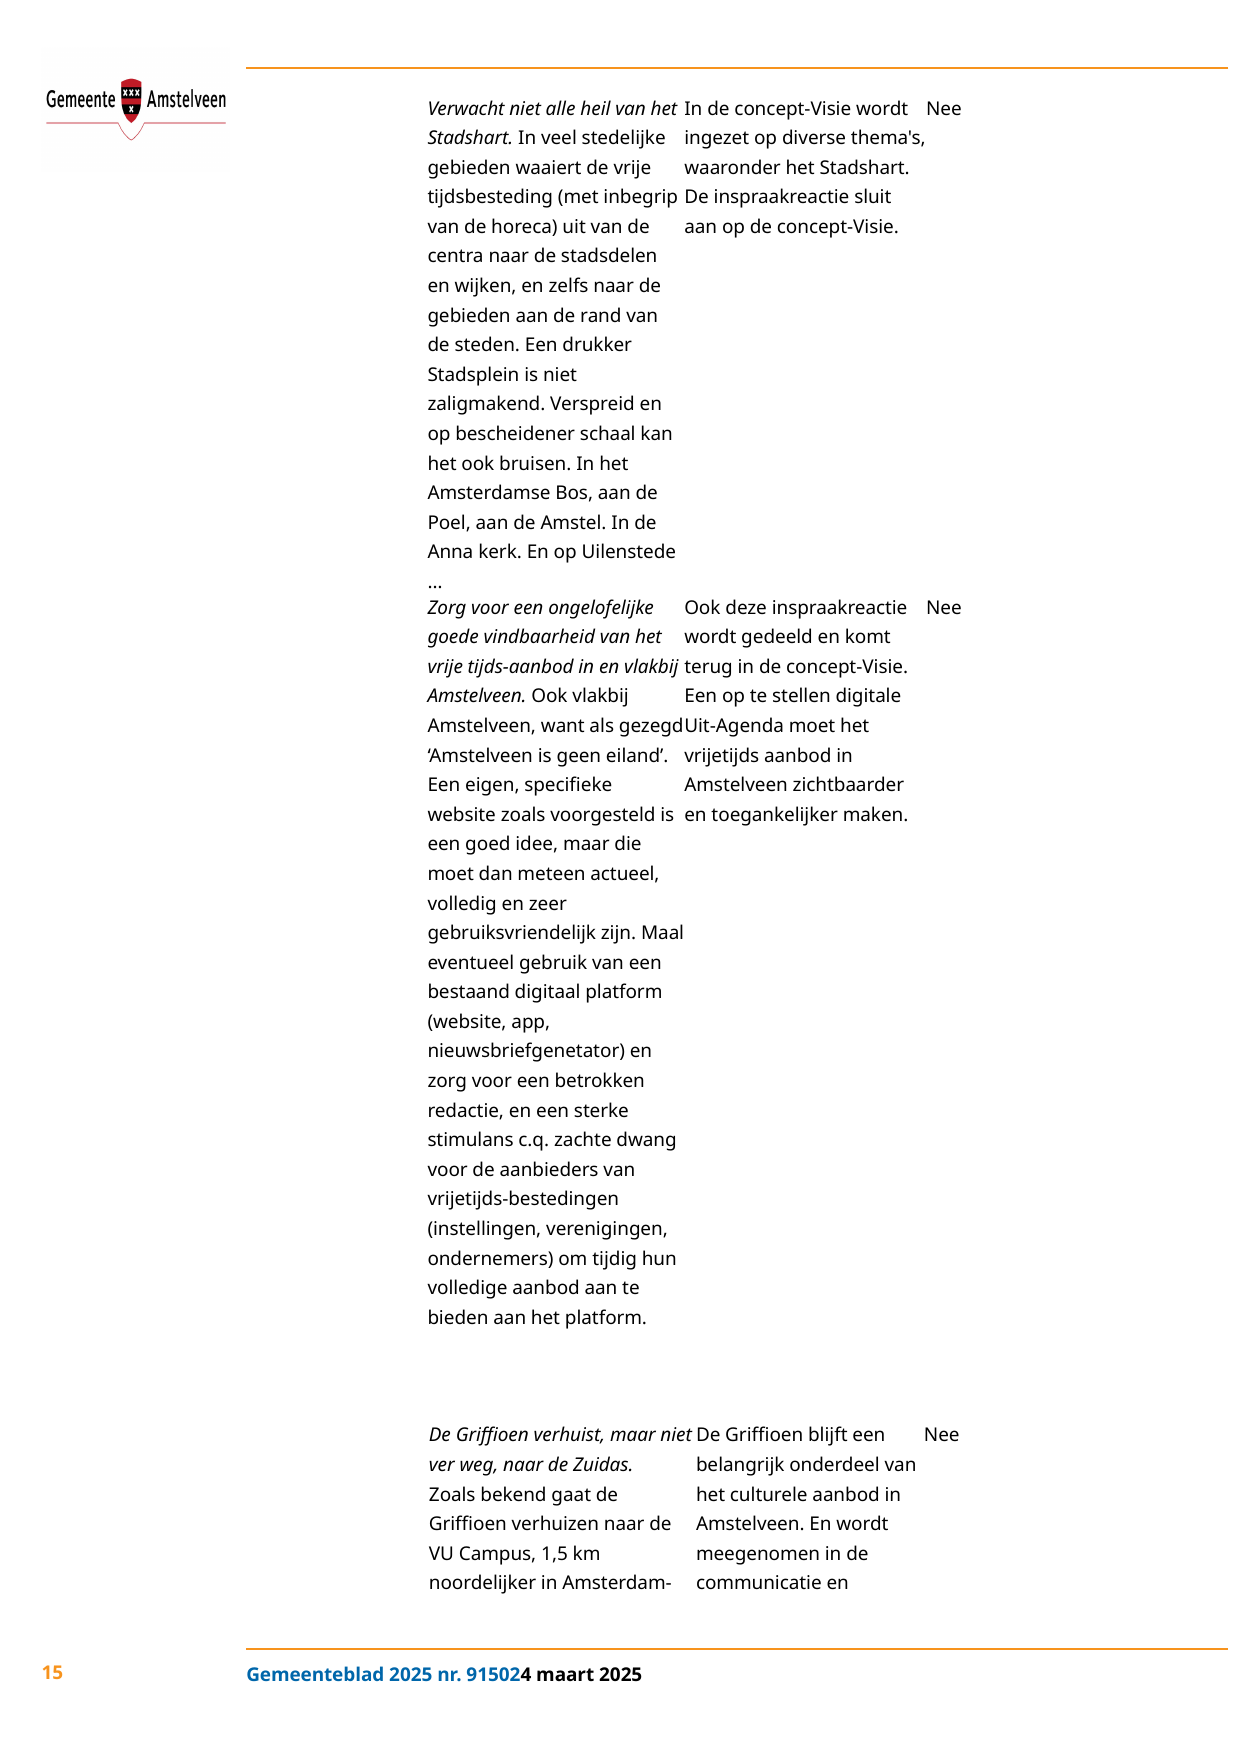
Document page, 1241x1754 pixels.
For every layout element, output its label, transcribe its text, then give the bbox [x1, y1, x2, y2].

picture [41, 47, 231, 172]
table_header Nee [924, 1422, 1152, 1595]
table_cell Zorg voor een ongelofelijke goede vindbaarheid van het vrije tijds-aanbod in en vlakbij Amstelveen. Ook vlakbij Amstelveen, want als gezegd ‘Amstelveen is geen eiland’. Een eigen, specifieke website zoals voorgesteld is een goed idee, maar die moet dan meteen actueel, volledig en zeer gebruiksvriendelijk zijn. Maal eventueel gebruik van een bestaand digitaal platform (website, app, nieuwsbriefgenetator) en zorg voor een betrokken redactie, en een sterke stimulans c.q. zachte dwang voor de aanbieders van vrijetijds-bestedingen (instellingen, verenigingen, ondernemers) om tijdig hun volledige aanbod aan te bieden aan het platform. [427, 594, 684, 1389]
table_cell Nee [926, 594, 1152, 1389]
table_header De Griffioen verhuist, maar niet ver weg, naar de Zuidas. Zoals bekend gaat de Griffioen verhuizen naar de VU Campus, 1,5 km noordelijker in Amsterdam- [429, 1422, 696, 1595]
table_cell Verwacht niet alle heil van het Stadshart. In veel stedelijke gebieden waaiert de vrije tijdsbesteding (met inbegrip van de horeca) uit van de centra naar de stadsdelen en wijken, en zelfs naar de gebieden aan de rand van de steden. Een drukker Stadsplein is niet zaligmakend. Verspreid en op bescheidener schaal kan het ook bruisen. In het Amsterdamse Bos, aan de Poel, aan de Amstel. In de Anna kerk. En op Uilenstede … [427, 95, 684, 594]
table_cell [248, 95, 427, 1389]
table_cell Ook deze inspraakreactie wordt gedeeld en komt terug in de concept-Visie. Een op te stellen digitale Uit-Agenda moet het vrijetijds aanbod in Amstelveen zichtbaarder en toegankelijker maken. [684, 594, 926, 1389]
table_header De Griffioen blijft een belangrijk onderdeel van het culturele aanbod in Amstelveen. En wordt meegenomen in de communicatie en [696, 1422, 924, 1595]
table_cell Nee [926, 95, 1152, 594]
table_header [248, 1422, 429, 1595]
table_cell In de concept-Visie wordt ingezet op diverse thema's, waaronder het Stadshart. De inspraakreactie sluit aan op de concept-Visie. [684, 95, 926, 594]
